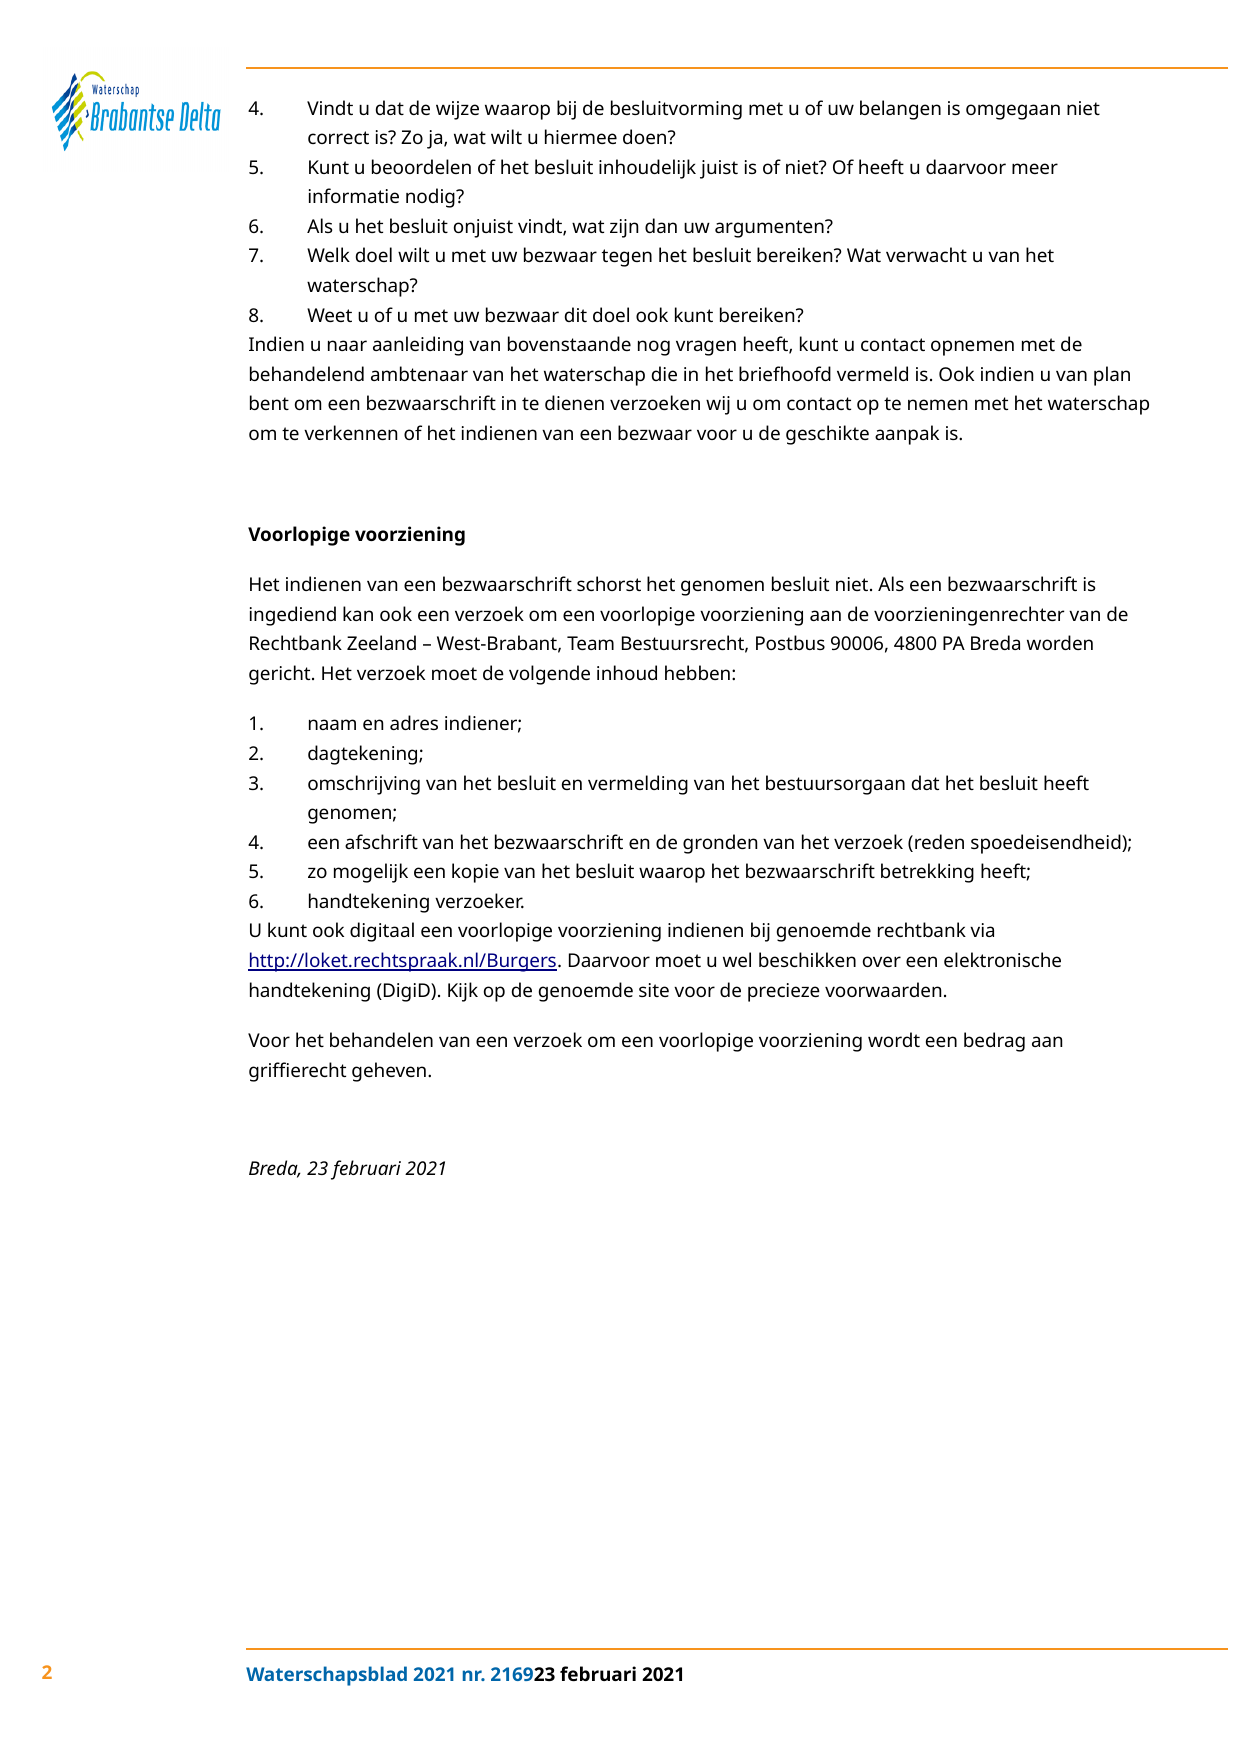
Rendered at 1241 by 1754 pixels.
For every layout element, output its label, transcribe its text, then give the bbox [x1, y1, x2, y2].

list Als u het besluit onjuist vindt, wat zijn dan uw argumenten? [248, 213, 1152, 239]
list Kunt u beoordelen of het besluit inhoudelijk juist is of niet? Of heeft u daarvoor meer informatie nodig? [248, 154, 1152, 209]
list Vindt u dat de wijze waarop bij de besluitvorming met u of uw belangen is omgegaan niet correct is? Zo ja, wat wilt u hiermee doen? [248, 95, 1152, 150]
list omschrijving van het besluit en vermelding van het bestuursorgaan dat het besluit heeft genomen; [248, 770, 1152, 825]
list een afschrift van het bezwaarschrift en de gronden van het verzoek (reden spoedeisendheid); [248, 829, 1152, 855]
list Weet u of u met uw bezwaar dit doel ook kunt bereiken? [248, 302, 1152, 328]
text Indien u naar aanleiding van bovenstaande nog vragen heeft, kunt u contact opnemen met de behandelend ambtenaar van het waterschap die in het briefhoofd vermeld is. Ook indien u van plan bent om een bezwaarschrift in te dienen verzoeken wij u om contact op te nemen met het waterschap om te verkennen of het indienen van een bezwaar voor u de geschikte aanpak is. [248, 331, 1152, 446]
text Voorlopige voorziening [248, 521, 1152, 547]
picture [41, 47, 231, 172]
list Welk doel wilt u met uw bezwaar tegen het besluit bereiken? Wat verwacht u van het waterschap? [248, 243, 1152, 298]
list naam en adres indiener; [248, 711, 1152, 736]
list handtekening verzoeker. [248, 888, 1152, 914]
list zo mogelijk een kopie van het besluit waarop het bezwaarschrift betrekking heeft; [248, 858, 1152, 884]
text U kunt ook digitaal een voorlopige voorziening indienen bij genoemde rechtbank via http://loket.rechtspraak.nl/Burgers. Daarvoor moet u wel beschikken over een elektronische handtekening (DigiD). Kijk op de genoemde site voor de precieze voorwaarden. [248, 918, 1152, 1003]
list dagtekening; [248, 740, 1152, 766]
text Breda, 23 februari 2021 [248, 1155, 1152, 1181]
text Het indienen van een bezwaarschrift schorst het genomen besluit niet. Als een bezwaarschrift is ingediend kan ook een verzoek om een voorlopige voorziening aan de voorzieningenrechter van de Rechtbank Zeeland – West-Brabant, Team Bestuursrecht, Postbus 90006, 4800 PA Breda worden gericht. Het verzoek moet de volgende inhoud hebben: [248, 571, 1152, 686]
text Voor het behandelen van een verzoek om een voorlopige voorziening wordt een bedrag aan griffierecht geheven. [248, 1027, 1152, 1083]
